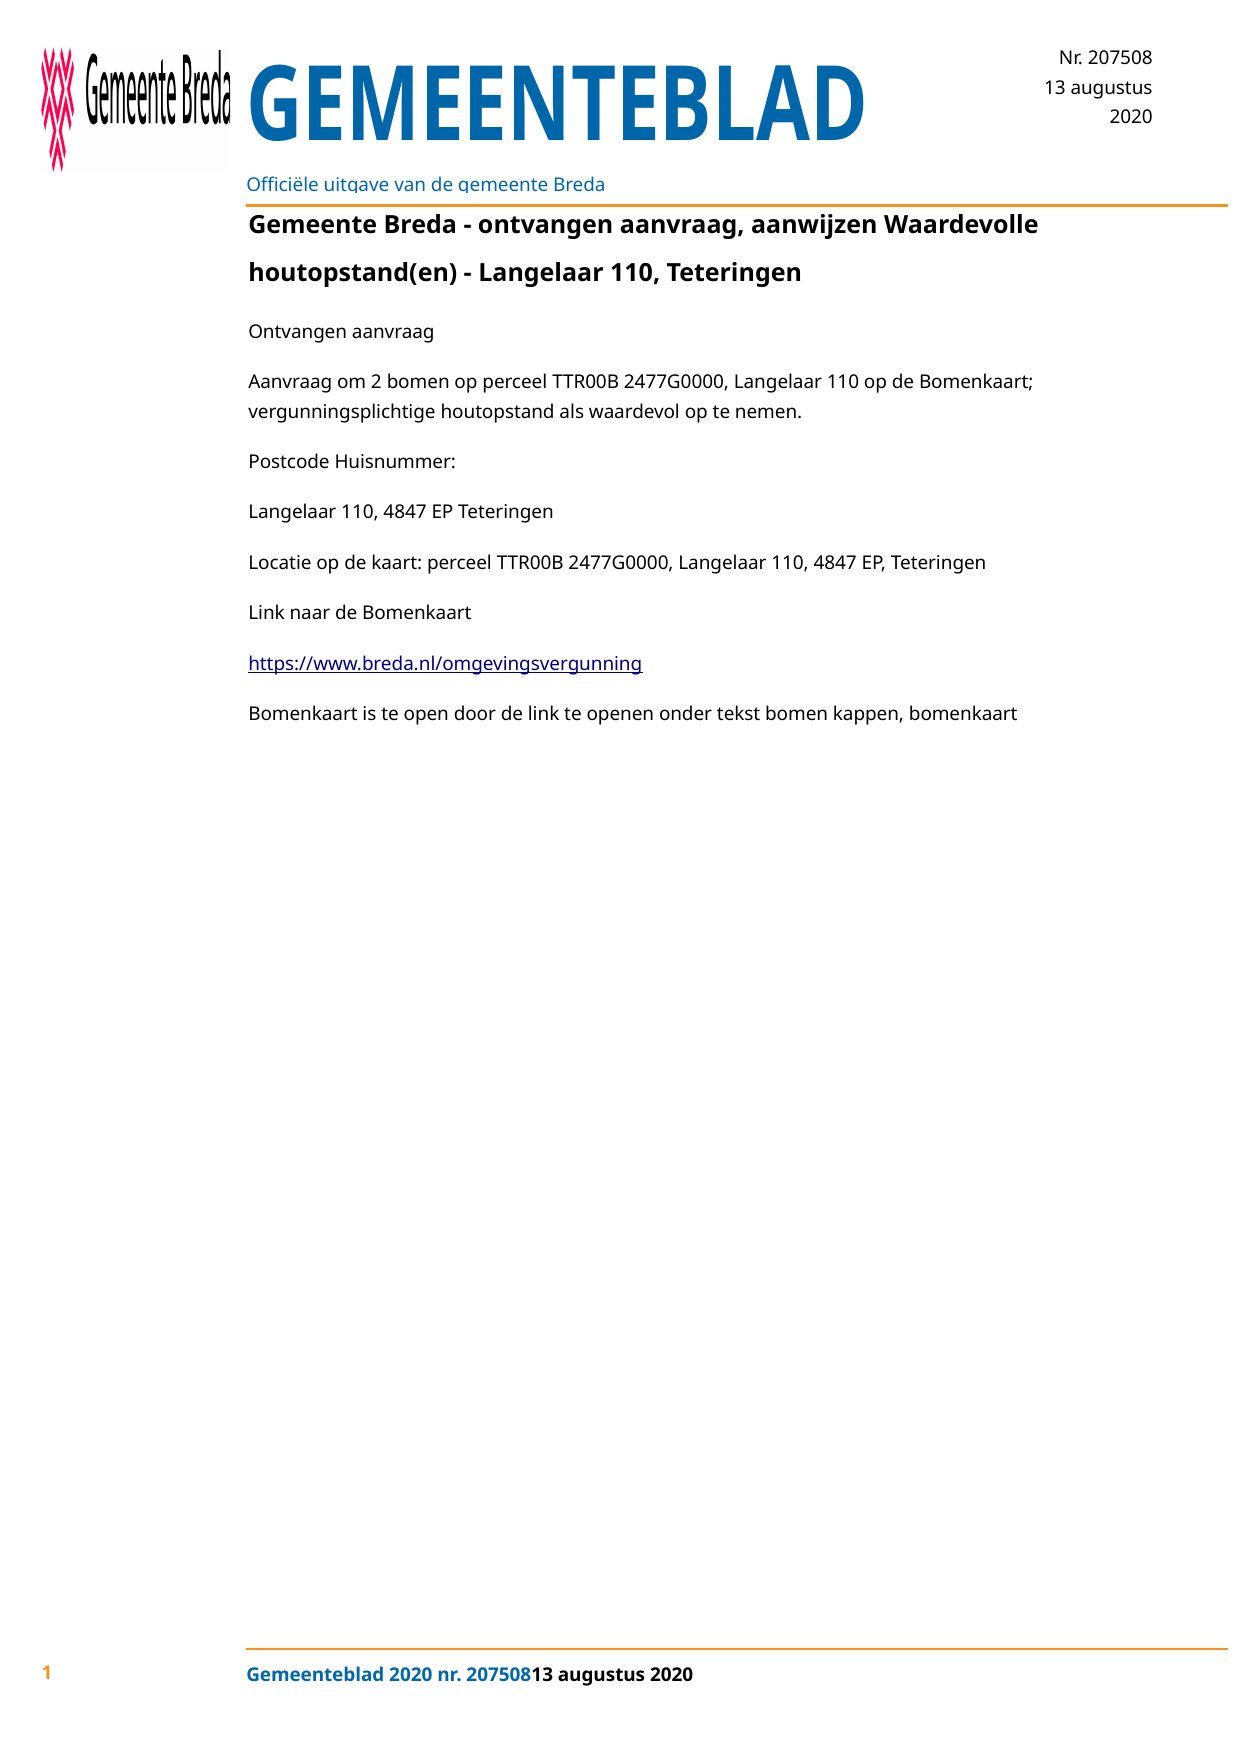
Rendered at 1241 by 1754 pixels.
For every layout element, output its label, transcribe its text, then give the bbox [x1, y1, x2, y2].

picture [41, 47, 231, 172]
text Link naar de Bomenkaart [248, 599, 1152, 625]
text Aanvraag om 2 bomen op perceel TTR00B 2477G0000, Langelaar 110 op de Bomenkaart; vergunningsplichtige houtopstand als waardevol op te nemen. [248, 368, 1152, 424]
text Gemeente Breda - ontvangen aanvraag, aanwijzen Waardevolle houtopstand(en) - Langelaar 110, Teteringen [248, 207, 1152, 288]
text https://www.breda.nl/omgevingsvergunning [248, 650, 1152, 676]
text Bomenkaart is te open door de link te openen onder tekst bomen kappen, bomenkaart [248, 700, 1152, 726]
text Locatie op de kaart: perceel TTR00B 2477G0000, Langelaar 110, 4847 EP, Teteringen [248, 549, 1152, 575]
text Postcode Huisnummer: [248, 448, 1152, 474]
text Ontvangen aanvraag [248, 318, 1152, 344]
text Langelaar 110, 4847 EP Teteringen [248, 499, 1152, 524]
